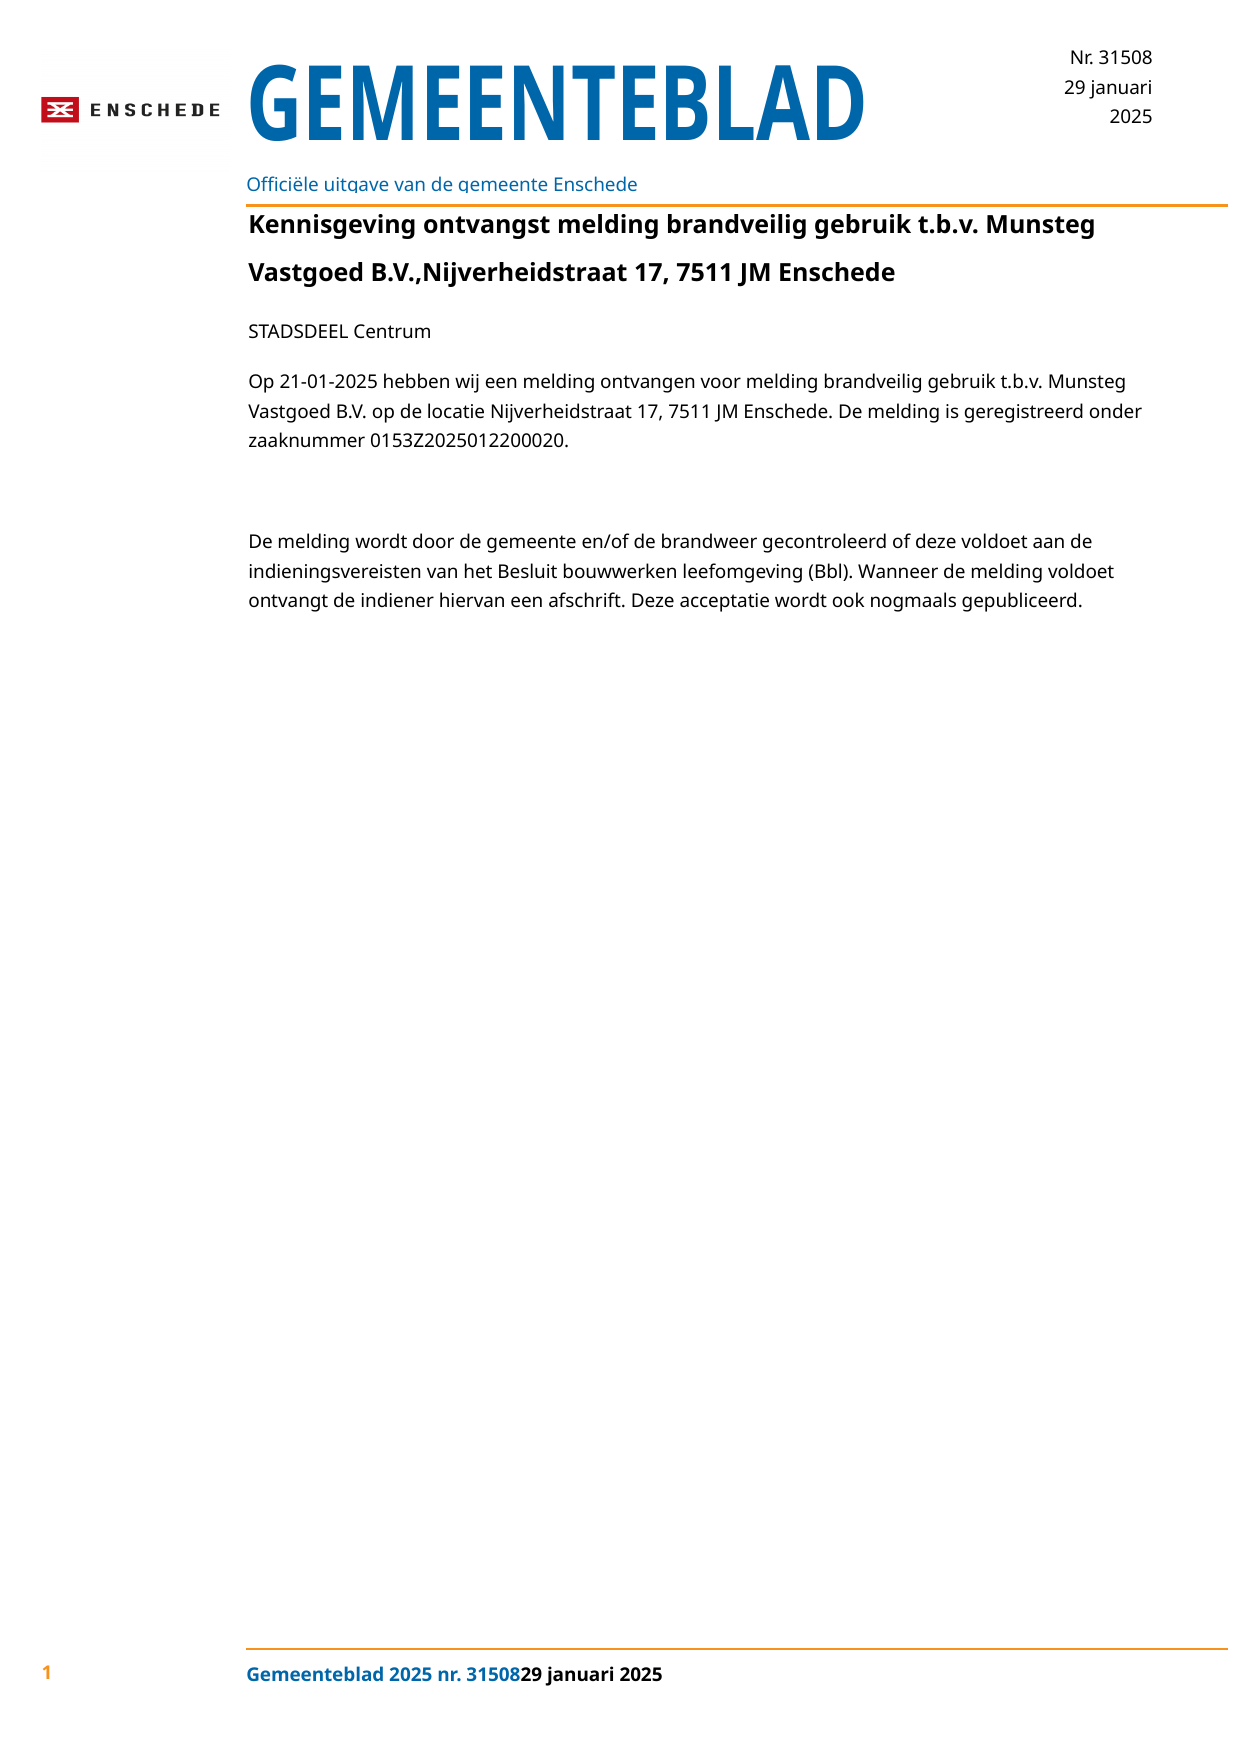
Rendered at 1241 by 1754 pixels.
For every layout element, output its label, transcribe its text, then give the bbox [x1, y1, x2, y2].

text Op 21-01-2025 hebben wij een melding ontvangen voor melding brandveilig gebruik t.b.v. Munsteg Vastgoed B.V. op de locatie Nijverheidstraat 17, 7511 JM Enschede. De melding is geregistreerd onder zaaknummer 0153Z2025012200020. [248, 368, 1152, 453]
text STADSDEEL Centrum [248, 318, 1152, 344]
picture [41, 47, 231, 172]
text Kennisgeving ontvangst melding brandveilig gebruik t.b.v. Munsteg Vastgoed B.V.,Nijverheidstraat 17, 7511 JM Enschede [248, 207, 1152, 288]
text De melding wordt door de gemeente en/of de brandweer gecontroleerd of deze voldoet aan de indieningsvereisten van het Besluit bouwwerken leefomgeving (Bbl). Wanneer de melding voldoet ontvangt de indiener hiervan een afschrift. Deze acceptatie wordt ook nogmaals gepubliceerd. [248, 528, 1152, 613]
